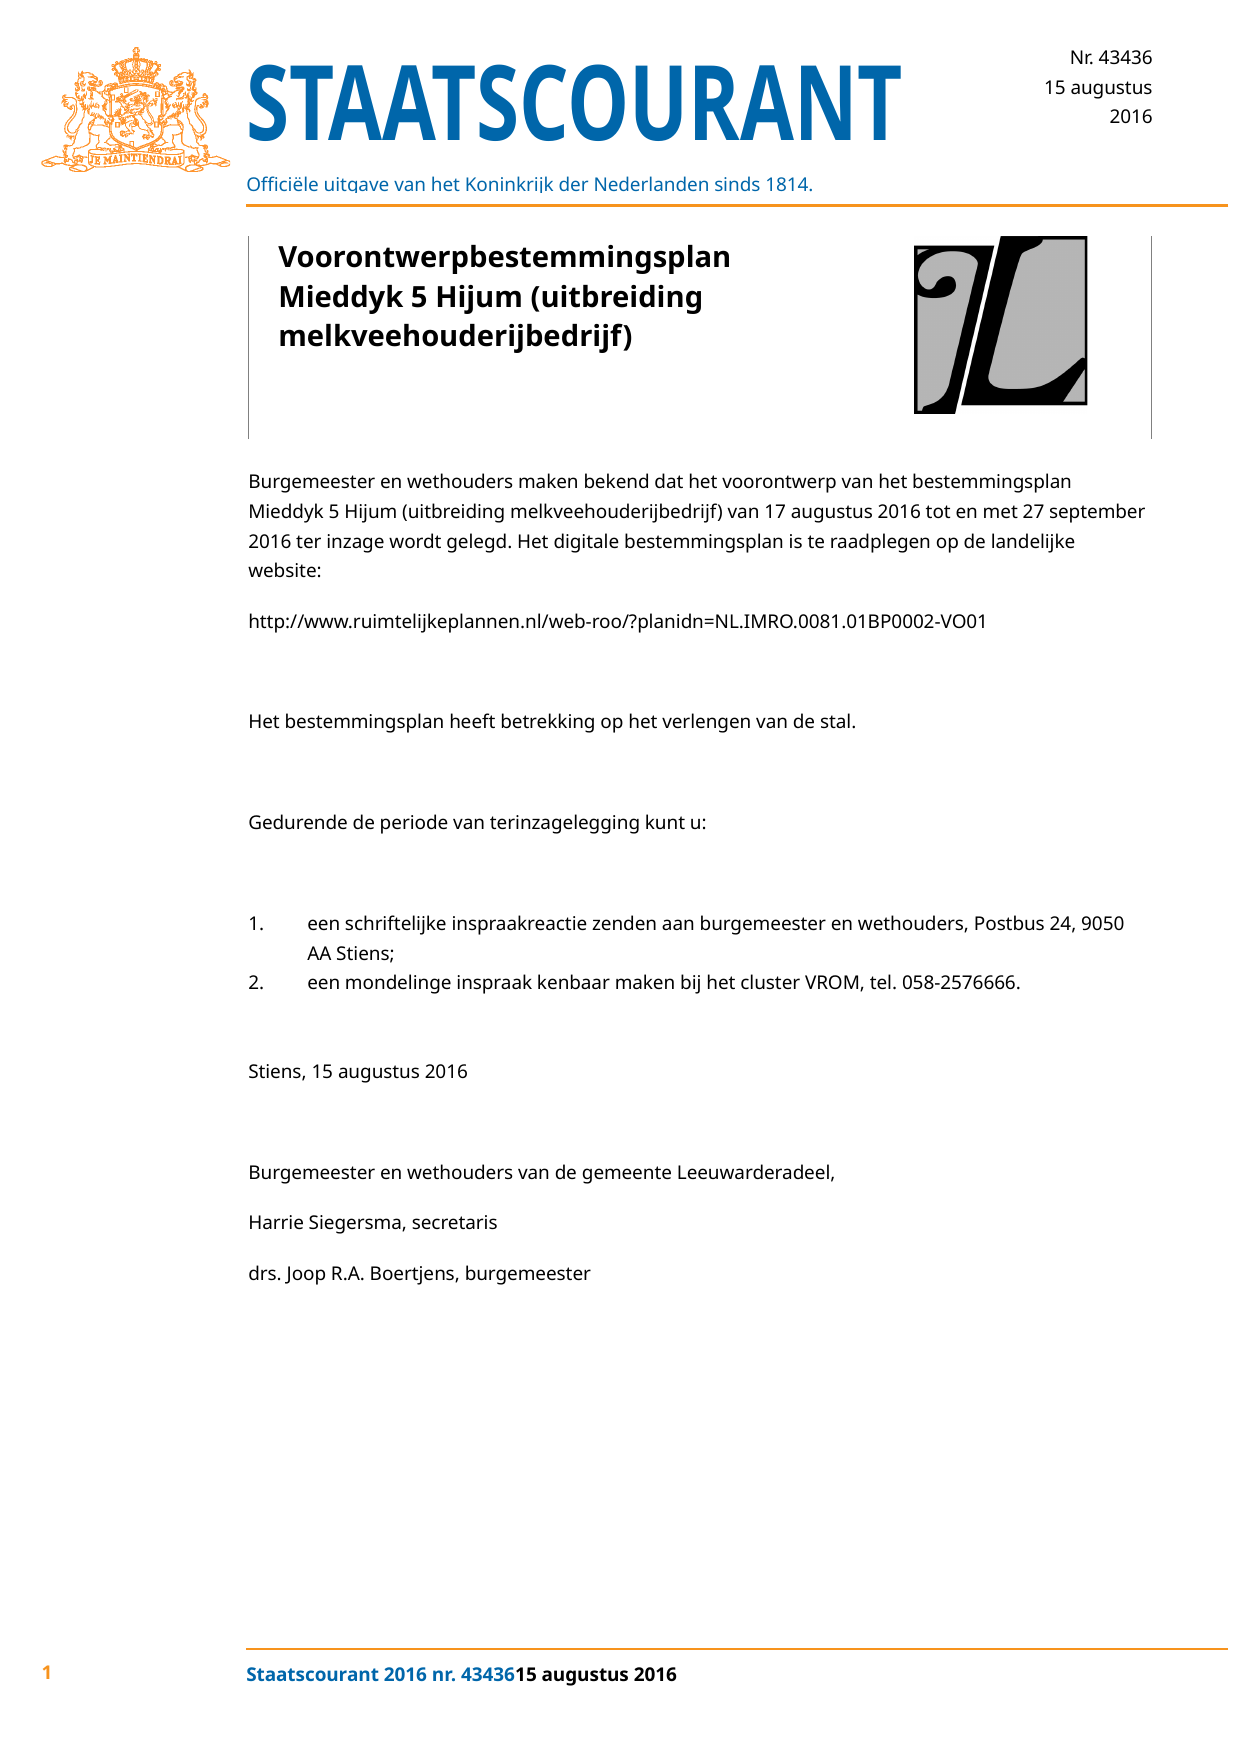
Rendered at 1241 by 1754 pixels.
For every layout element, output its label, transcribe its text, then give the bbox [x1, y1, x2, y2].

list een mondelinge inspraak kenbaar maken bij het cluster VROM, tel. 058-2576666. [248, 969, 1152, 995]
table_header [850, 236, 914, 413]
text Het bestemmingsplan heeft betrekking op het verlengen van de stal. [248, 709, 1152, 734]
text Harrie Siegersma, secretaris [248, 1209, 1152, 1235]
table_header Voorontwerpbestemmingsplan Mieddyk 5 Hijum (uitbreiding melkveehouderijbedrijf) [249, 236, 850, 439]
list een schriftelijke inspraakreactie zenden aan burgemeester en wethouders, Postbus 24, 9050 AA Stiens; [248, 910, 1152, 966]
text drs. Joop R.A. Boertjens, burgemeester [248, 1260, 1152, 1286]
picture [41, 47, 231, 172]
text Burgemeester en wethouders maken bekend dat het voorontwerp van het bestemmingsplan Mieddyk 5 Hijum (uitbreiding melkveehouderijbedrijf) van 17 augustus 2016 tot en met 27 september 2016 ter inzage wordt gelegd. Het digitale bestemmingsplan is te raadplegen op de landelijke website: [248, 469, 1152, 583]
text Burgemeester en wethouders van de gemeente Leeuwarderadeel, [248, 1159, 1152, 1185]
table_header [1088, 236, 1151, 413]
text Gedurende de periode van terinzagelegging kunt u: [248, 809, 1152, 835]
text http://www.ruimtelijkeplannen.nl/web-roo/?planidn=NL.IMRO.0081.01BP0002-VO01 [248, 608, 1152, 633]
picture [914, 236, 1088, 414]
table_header [850, 414, 1151, 439]
text Stiens, 15 augustus 2016 [248, 1058, 1152, 1084]
